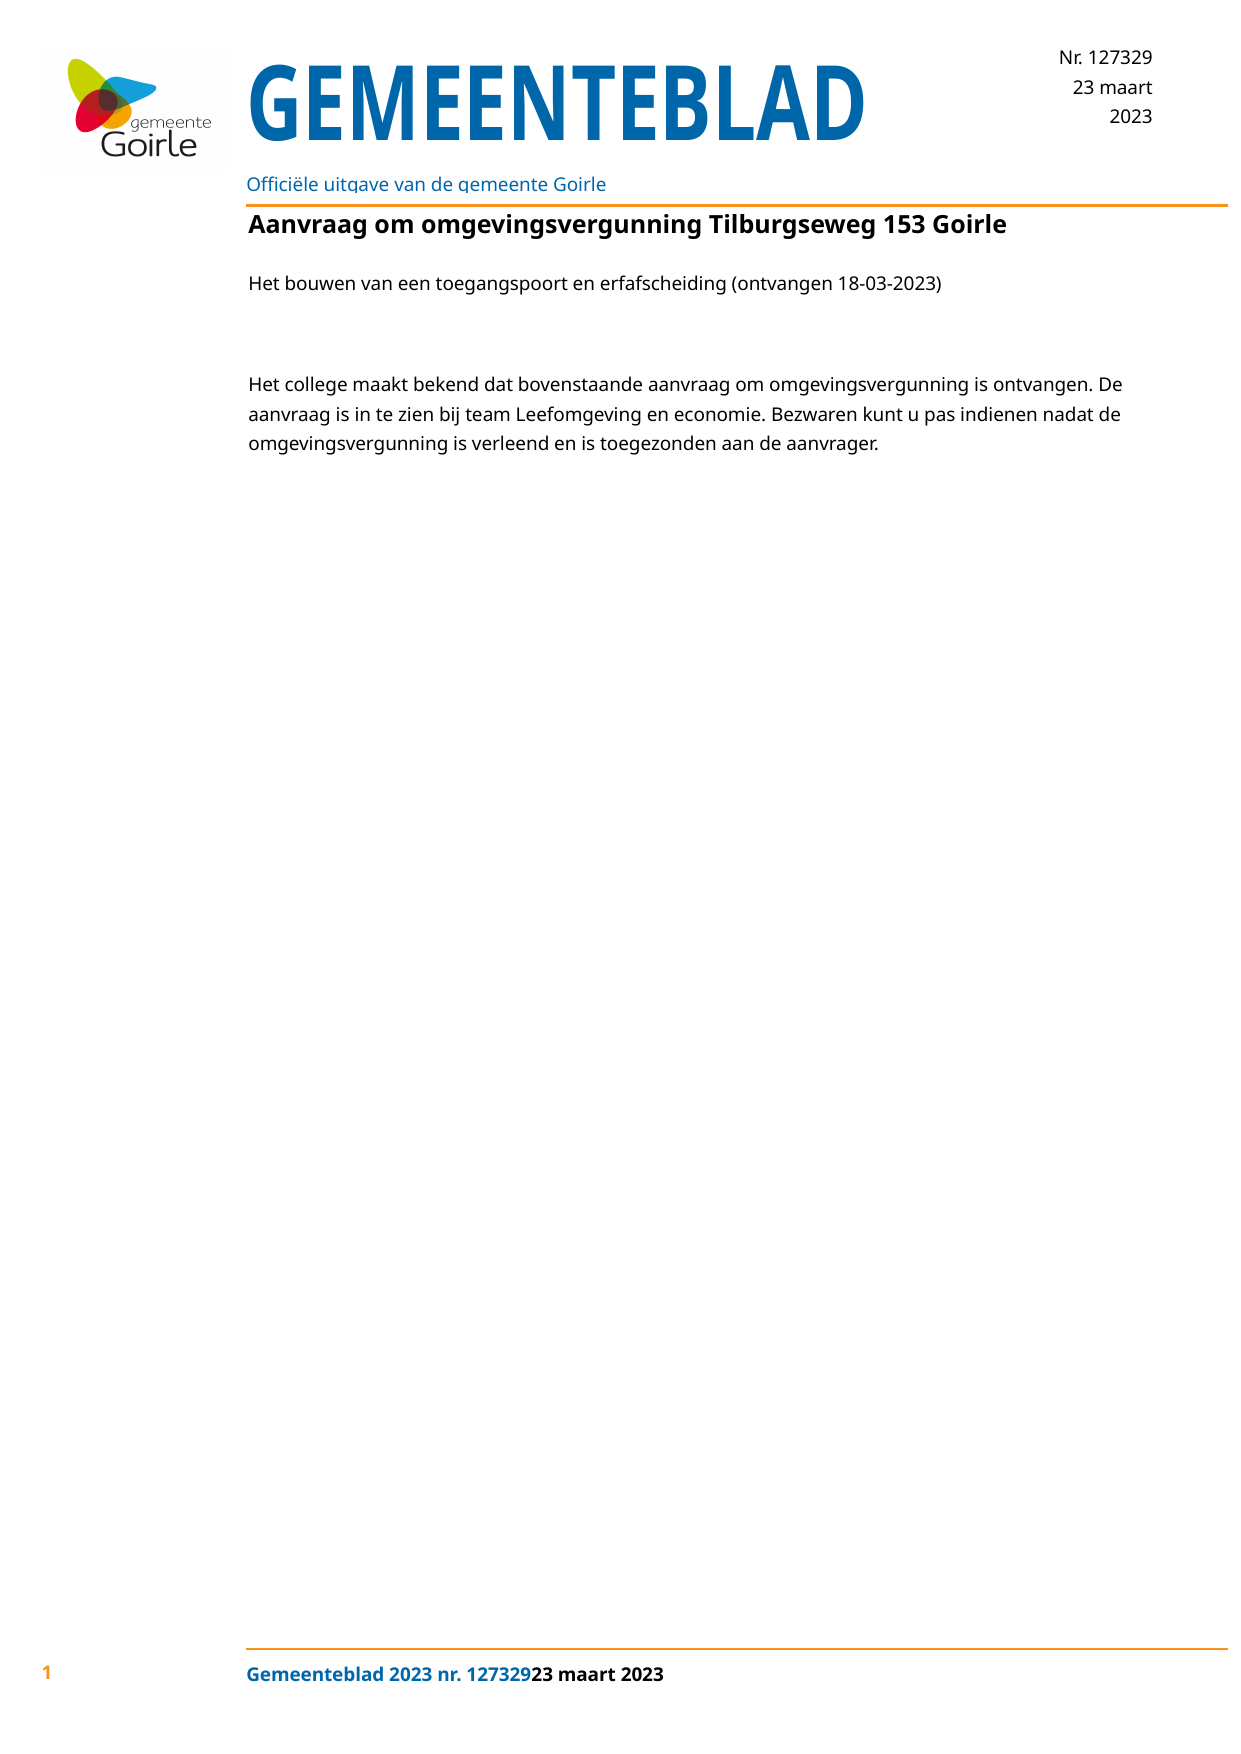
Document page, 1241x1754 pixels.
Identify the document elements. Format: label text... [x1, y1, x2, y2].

text Aanvraag om omgevingsvergunning Tilburgseweg 153 Goirle [248, 207, 1152, 241]
picture [41, 47, 231, 172]
text Het college maakt bekend dat bovenstaande aanvraag om omgevingsvergunning is ontvangen. De aanvraag is in te zien bij team Leefomgeving en economie. Bezwaren kunt u pas indienen nadat de omgevingsvergunning is verleend en is toegezonden aan de aanvrager. [248, 371, 1152, 456]
text Het bouwen van een toegangspoort en erfafscheiding (ontvangen 18-03-2023) [248, 270, 1152, 296]
